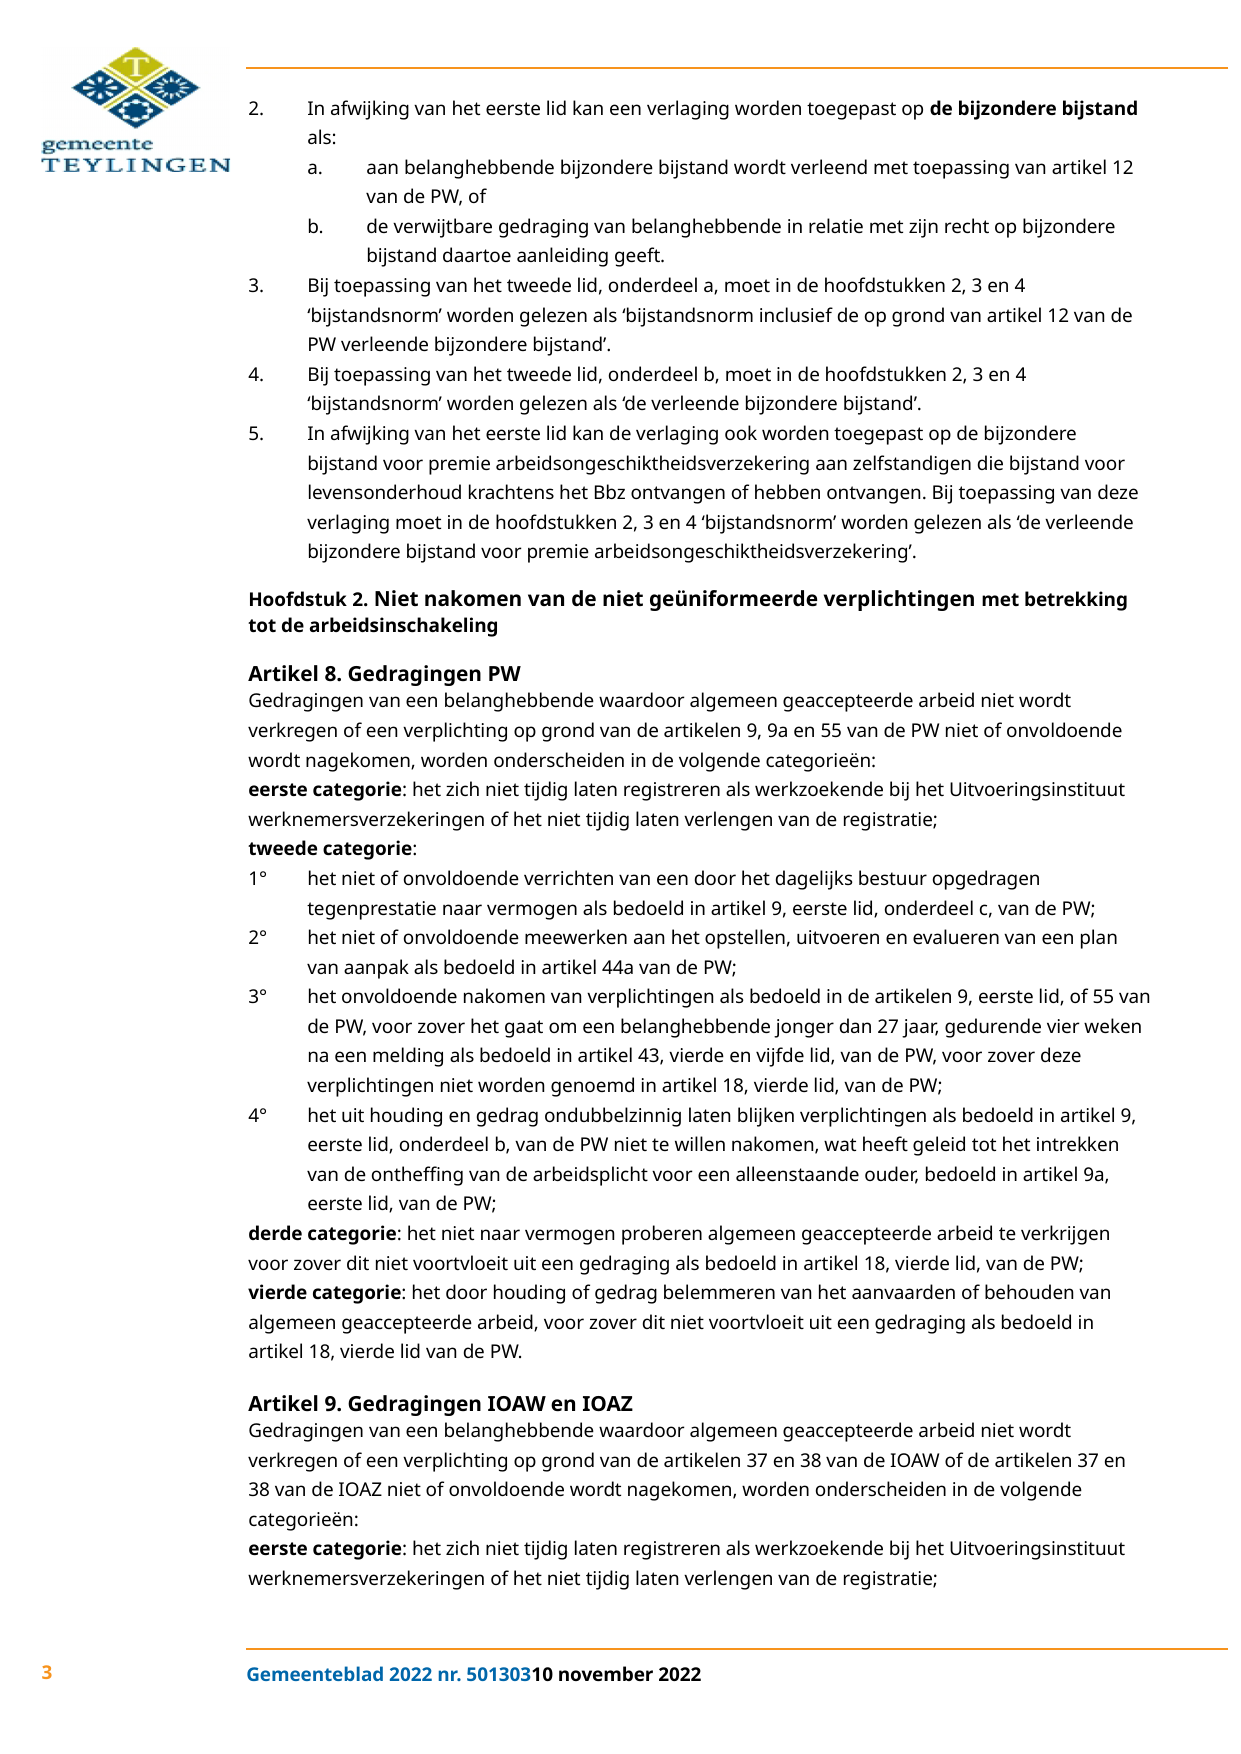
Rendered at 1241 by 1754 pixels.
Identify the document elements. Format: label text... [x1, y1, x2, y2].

text eerste categorie: het zich niet tijdig laten registreren als werkzoekende bij het Uitvoeringsinstituut werknemersverzekeringen of het niet tijdig laten verlengen van de registratie; [248, 776, 1152, 832]
list In afwijking van het eerste lid kan de verlaging ook worden toegepast op de bijzondere bijstand voor premie arbeidsongeschiktheidsverzekering aan zelfstandigen die bijstand voor levensonderhoud krachtens het Bbz ontvangen of hebben ontvangen. Bij toepassing van deze verlaging moet in de hoofdstukken 2, 3 en 4 ‘bijstandsnorm’ worden gelezen als ‘de verleende bijzondere bijstand voor premie arbeidsongeschiktheidsverzekering’. [248, 420, 1152, 564]
text tweede categorie: [248, 836, 1152, 861]
text Artikel 8. Gedragingen PW [248, 659, 1152, 688]
text Gedragingen van een belanghebbende waardoor algemeen geaccepteerde arbeid niet wordt verkregen of een verplichting op grond van de artikelen 37 en 38 van de IOAW of de artikelen 37 en 38 van de IOAZ niet of onvoldoende wordt nagekomen, worden onderscheiden in de volgende categorieën: [248, 1417, 1152, 1532]
text Gedragingen van een belanghebbende waardoor algemeen geaccepteerde arbeid niet wordt verkregen of een verplichting op grond van de artikelen 9, 9a en 55 van de PW niet of onvoldoende wordt nagekomen, worden onderscheiden in de volgende categorieën: [248, 688, 1152, 772]
text vierde categorie: het door houding of gedrag belemmeren van het aanvaarden of behouden van algemeen geaccepteerde arbeid, voor zover dit niet voortvloeit uit een gedraging als bedoeld in artikel 18, vierde lid van de PW. [248, 1279, 1152, 1364]
list het onvoldoende nakomen van verplichtingen als bedoeld in de artikelen 9, eerste lid, of 55 van de PW, voor zover het gaat om een belanghebbende jonger dan 27 jaar, gedurende vier weken na een melding als bedoeld in artikel 43, vierde en vijfde lid, van de PW, voor zover deze verplichtingen niet worden genoemd in artikel 18, vierde lid, van de PW; [248, 983, 1152, 1098]
text Hoofdstuk 2. Niet nakomen van de niet geüniformeerde verplichtingen met betrekking tot de arbeidsinschakeling [248, 584, 1152, 638]
list Bij toepassing van het tweede lid, onderdeel a, moet in de hoofdstukken 2, 3 en 4 ‘bijstandsnorm’ worden gelezen als ‘bijstandsnorm inclusief de op grond van artikel 12 van de PW verleende bijzondere bijstand’. [248, 272, 1152, 357]
list het uit houding en gedrag ondubbelzinnig laten blijken verplichtingen als bedoeld in artikel 9, eerste lid, onderdeel b, van de PW niet te willen nakomen, wat heeft geleid tot het intrekken van de ontheffing van de arbeidsplicht voor een alleenstaande ouder, bedoeld in artikel 9a, eerste lid, van de PW; [248, 1102, 1152, 1216]
list het niet of onvoldoende verrichten van een door het dagelijks bestuur opgedragen tegenprestatie naar vermogen als bedoeld in artikel 9, eerste lid, onderdeel c, van de PW; [248, 865, 1152, 920]
list Bij toepassing van het tweede lid, onderdeel b, moet in de hoofdstukken 2, 3 en 4 ‘bijstandsnorm’ worden gelezen als ‘de verleende bijzondere bijstand’. [248, 361, 1152, 416]
list de verwijtbare gedraging van belanghebbende in relatie met zijn recht op bijzondere bijstand daartoe aanleiding geeft. [307, 213, 1152, 268]
list aan belanghebbende bijzondere bijstand wordt verleend met toepassing van artikel 12 van de PW, of [307, 154, 1152, 209]
text eerste categorie: het zich niet tijdig laten registreren als werkzoekende bij het Uitvoeringsinstituut werknemersverzekeringen of het niet tijdig laten verlengen van de registratie; [248, 1536, 1152, 1591]
list het niet of onvoldoende meewerken aan het opstellen, uitvoeren en evalueren van een plan van aanpak als bedoeld in artikel 44a van de PW; [248, 924, 1152, 979]
text derde categorie: het niet naar vermogen proberen algemeen geaccepteerde arbeid te verkrijgen voor zover dit niet voortvloeit uit een gedraging als bedoeld in artikel 18, vierde lid, van de PW; [248, 1220, 1152, 1275]
text Artikel 9. Gedragingen IOAW en IOAZ [248, 1389, 1152, 1417]
picture [41, 47, 231, 172]
list In afwijking van het eerste lid kan een verlaging worden toegepast op de bijzondere bijstand als: [248, 95, 1152, 150]
